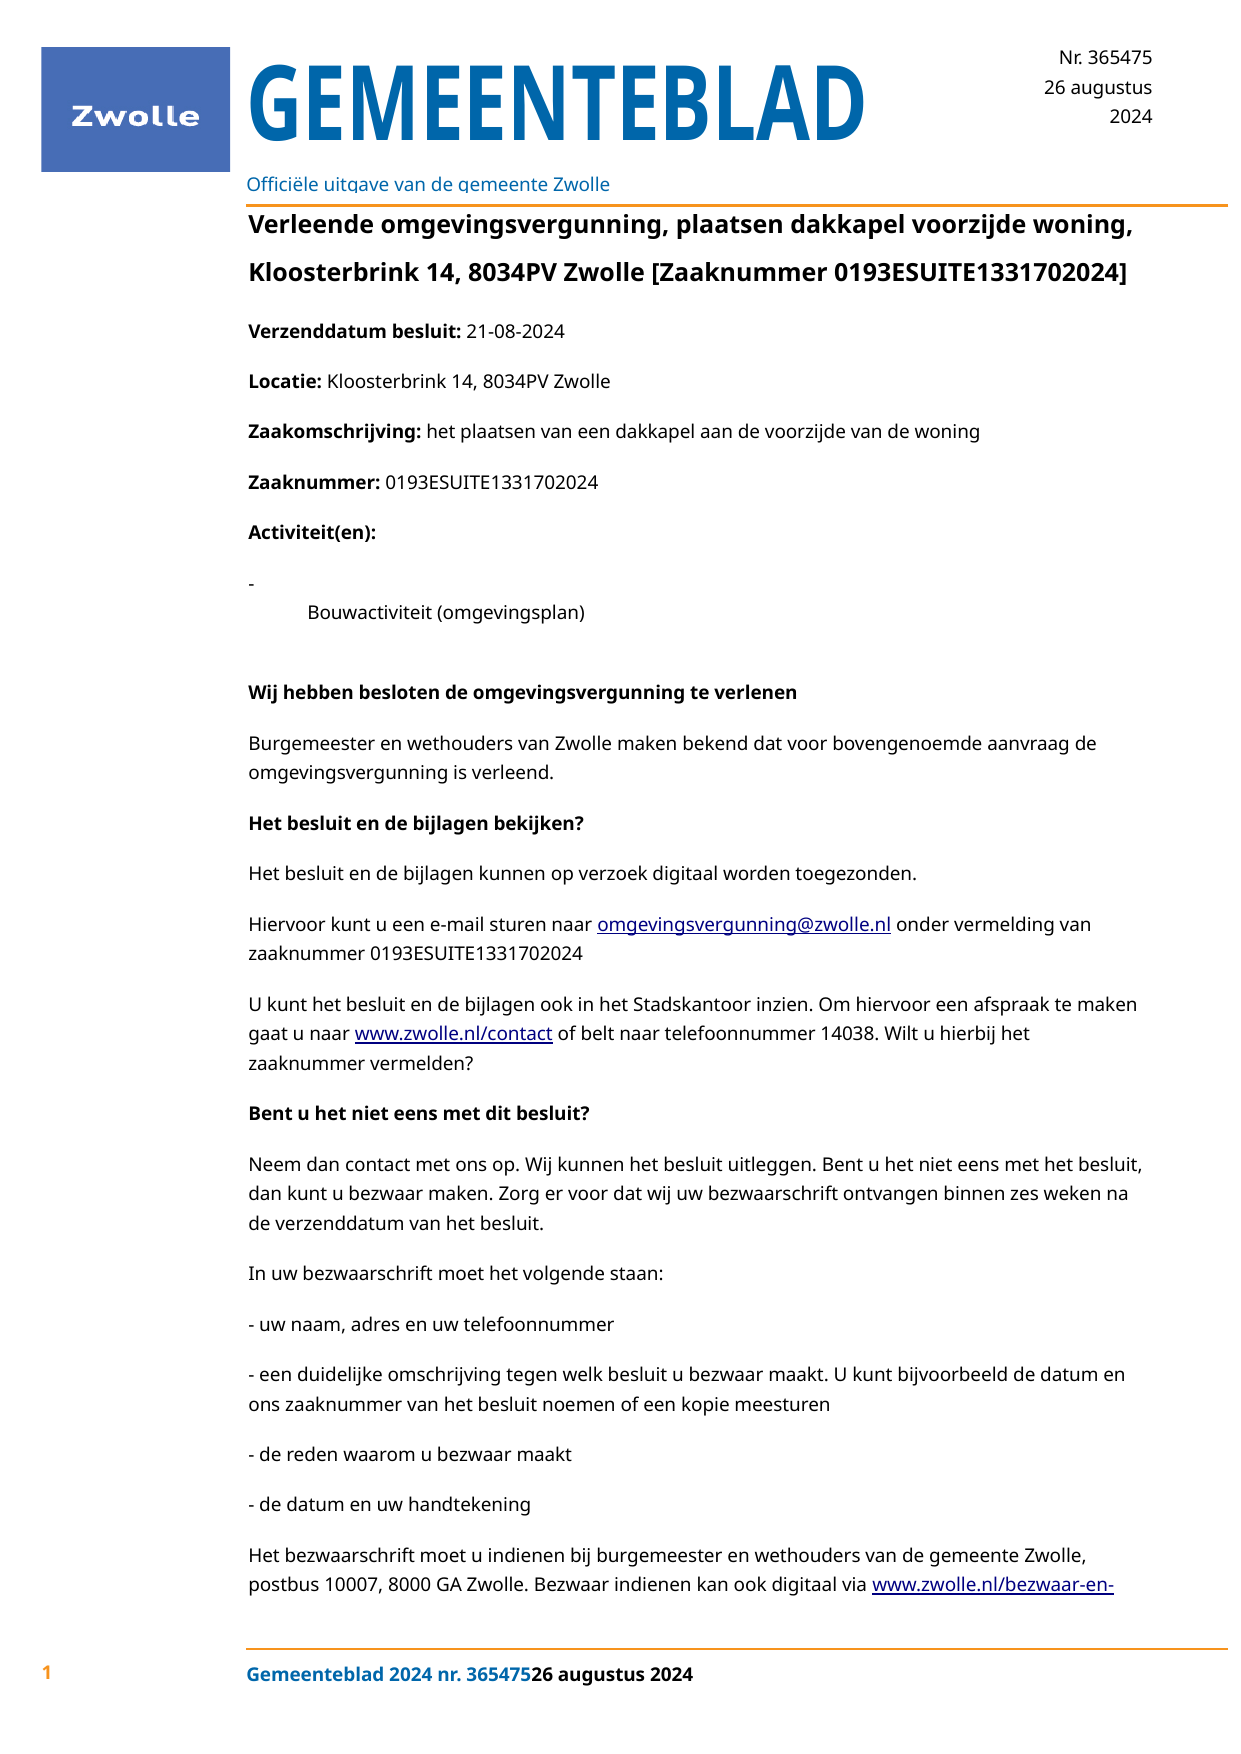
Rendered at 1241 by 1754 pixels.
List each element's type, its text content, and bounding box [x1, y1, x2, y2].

text Locatie: Kloosterbrink 14, 8034PV Zwolle [248, 368, 1152, 394]
text Neem dan contact met ons op. Wij kunnen het besluit uitleggen. Bent u het niet eens met het besluit, dan kunt u bezwaar maken. Zorg er voor dat wij uw bezwaarschrift ontvangen binnen zes weken na de verzenddatum van het besluit. [248, 1151, 1152, 1236]
text Het besluit en de bijlagen bekijken? [248, 810, 1152, 836]
text - een duidelijke omschrijving tegen welk besluit u bezwaar maakt. U kunt bijvoorbeeld de datum en ons zaaknummer van het besluit noemen of een kopie meesturen [248, 1361, 1152, 1417]
text Verzenddatum besluit: 21-08-2024 [248, 318, 1152, 344]
text Burgemeester en wethouders van Zwolle maken bekend dat voor bovengenoemde aanvraag de omgevingsvergunning is verleend. [248, 730, 1152, 785]
text Het bezwaarschrift moet u indienen bij burgemeester en wethouders van de gemeente Zwolle, postbus 10007, 8000 GA Zwolle. Bezwaar indienen kan ook digitaal via www.zwolle.nl/bezwaar-en- [248, 1542, 1152, 1597]
text Activiteit(en): [248, 519, 1152, 545]
picture [41, 47, 231, 172]
text Het besluit en de bijlagen kunnen op verzoek digitaal worden toegezonden. [248, 860, 1152, 886]
text - de datum en uw handtekening [248, 1492, 1152, 1517]
text Verleende omgevingsvergunning, plaatsen dakkapel voorzijde woning, Kloosterbrink 14, 8034PV Zwolle [Zaaknummer 0193ESUITE1331702024] [248, 207, 1152, 288]
text - de reden waarom u bezwaar maakt [248, 1441, 1152, 1467]
text Zaaknummer: 0193ESUITE1331702024 [248, 469, 1152, 495]
text Hiervoor kunt u een e-mail sturen naar omgevingsvergunning@zwolle.nl onder vermelding van zaaknummer 0193ESUITE1331702024 [248, 911, 1152, 966]
text - uw naam, adres en uw telefoonnummer [248, 1311, 1152, 1337]
text Zaakomschrijving: het plaatsen van een dakkapel aan de voorzijde van de woning [248, 419, 1152, 444]
list Bouwactiviteit (omgevingsplan) [248, 599, 1152, 625]
text Wij hebben besloten de omgevingsvergunning te verlenen [248, 679, 1152, 705]
text U kunt het besluit en de bijlagen ook in het Stadskantoor inzien. Om hiervoor een afspraak te maken gaat u naar www.zwolle.nl/contact of belt naar telefoonnummer 14038. Wilt u hierbij het zaaknummer vermelden? [248, 991, 1152, 1076]
text In uw bezwaarschrift moet het volgende staan: [248, 1260, 1152, 1286]
text Bent u het niet eens met dit besluit? [248, 1100, 1152, 1126]
